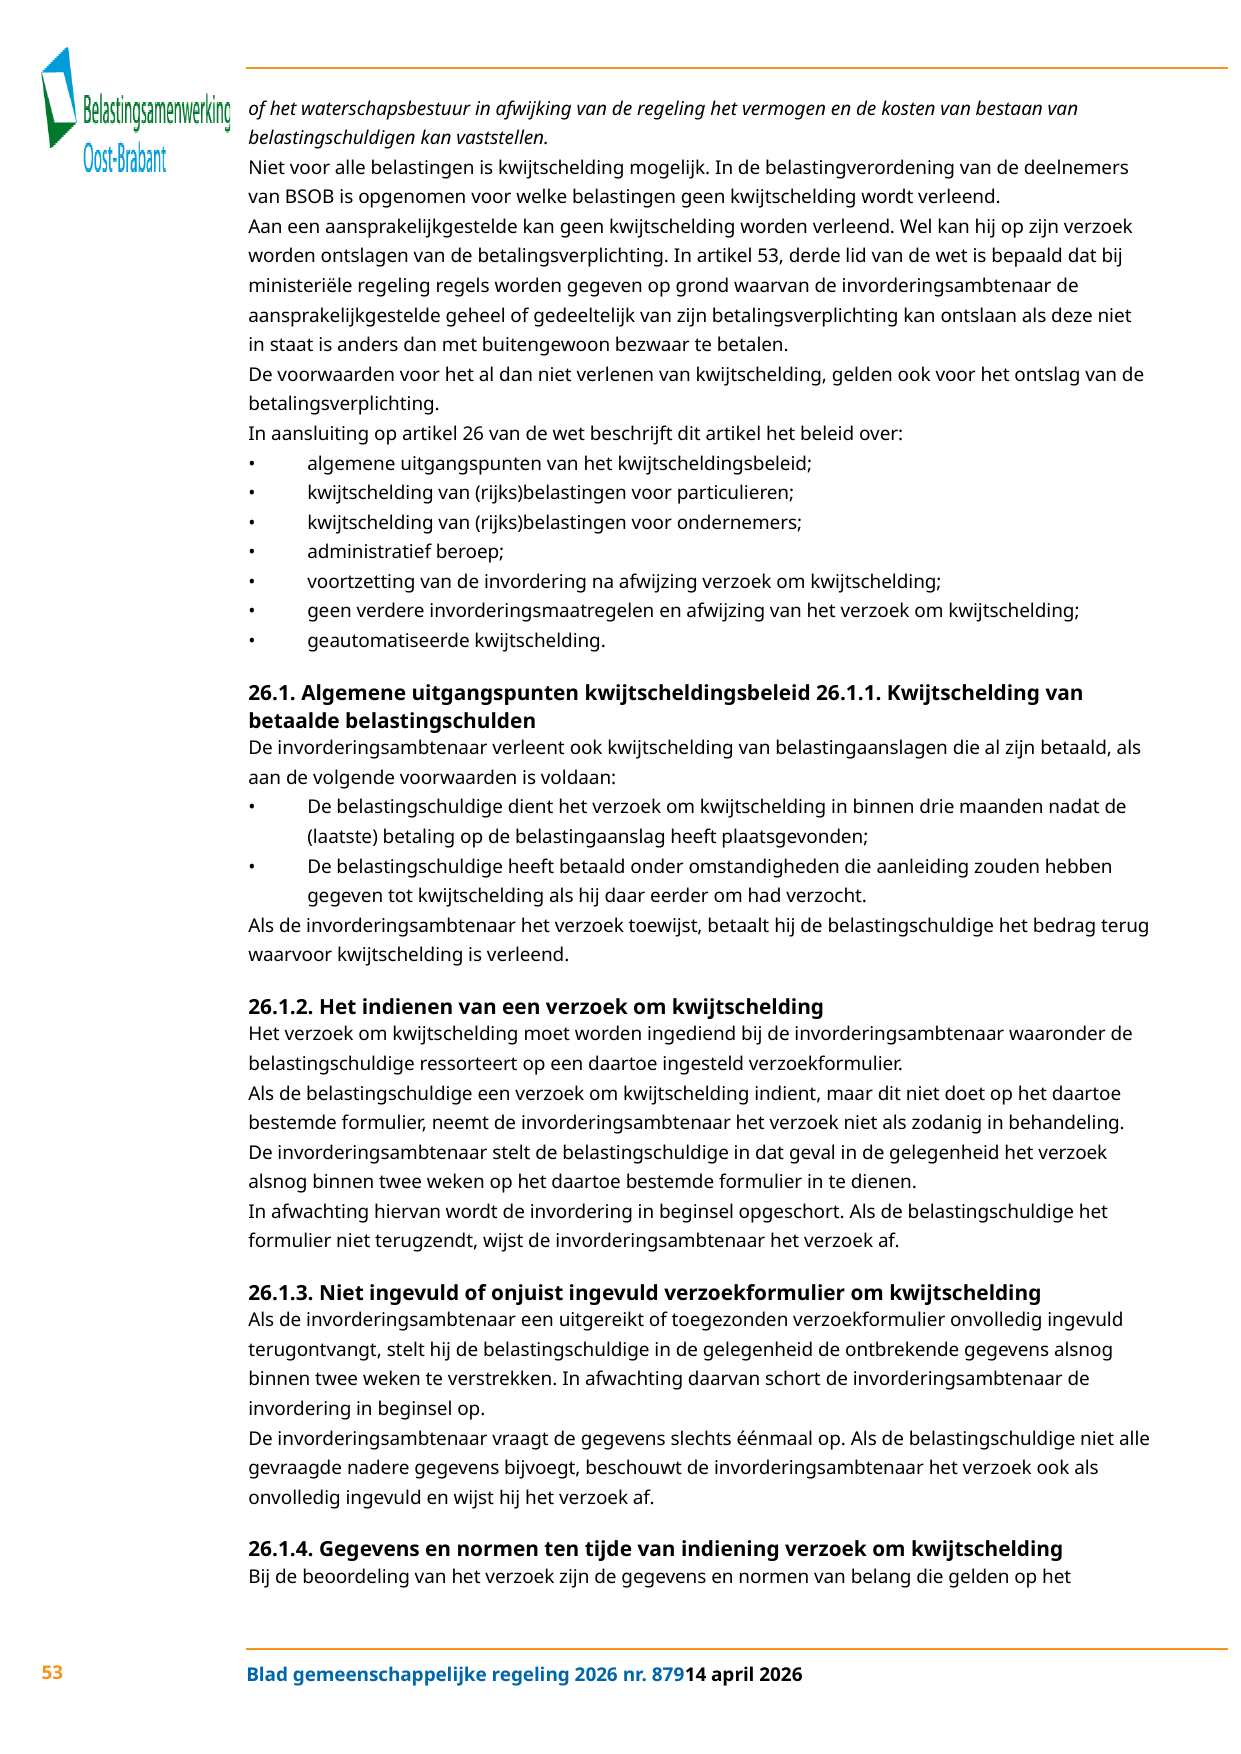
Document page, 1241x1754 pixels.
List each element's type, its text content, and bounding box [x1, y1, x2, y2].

text In afwachting hiervan wordt de invordering in beginsel opgeschort. Als de belastingschuldige het formulier niet terugzendt, wijst de invorderingsambtenaar het verzoek af. [248, 1198, 1152, 1253]
list voortzetting van de invordering na afwijzing verzoek om kwijtschelding; [248, 568, 1152, 594]
picture [129, 155, 134, 172]
picture [41, 47, 231, 172]
text De invorderingsambtenaar verleent ook kwijtschelding van belastingaanslagen die al zijn betaald, als aan de volgende voorwaarden is voldaan: [248, 734, 1152, 790]
list De belastingschuldige heeft betaald onder omstandigheden die aanleiding zouden hebben gegeven tot kwijtschelding als hij daar eerder om had verzocht. [248, 853, 1152, 908]
list kwijtschelding van (rijks)belastingen voor ondernemers; [248, 509, 1152, 535]
list geautomatiseerde kwijtschelding. [248, 627, 1152, 653]
text De invorderingsambtenaar vraagt de gegevens slechts éénmaal op. Als de belastingschuldige niet alle gevraagde nadere gegevens bijvoegt, beschouwt de invorderingsambtenaar het verzoek ook als onvolledig ingevuld en wijst hij het verzoek af. [248, 1425, 1152, 1510]
list geen verdere invorderingsmaatregelen en afwijzing van het verzoek om kwijtschelding; [248, 598, 1152, 623]
text Aan een aansprakelijkgestelde kan geen kwijtschelding worden verleend. Wel kan hij op zijn verzoek worden ontslagen van de betalingsverplichting. In artikel 53, derde lid van de wet is bepaald dat bij ministeriële regeling regels worden gegeven op grond waarvan de invorderingsambtenaar de aansprakelijkgestelde geheel of gedeeltelijk van zijn betalingsverplichting kan ontslaan als deze niet in staat is anders dan met buitengewoon bezwaar te betalen. [248, 213, 1152, 357]
list De belastingschuldige dient het verzoek om kwijtschelding in binnen drie maanden nadat de (laatste) betaling op de belastingaanslag heeft plaatsgevonden; [248, 794, 1152, 849]
picture [86, 146, 91, 169]
text of het waterschapsbestuur in afwijking van de regeling het vermogen en de kosten van bestaan van belastingschuldigen kan vaststellen. [248, 95, 1152, 150]
text Niet voor alle belastingen is kwijtschelding mogelijk. In de belastingverordening van de deelnemers van BSOB is opgenomen voor welke belastingen geen kwijtschelding wordt verleend. [248, 154, 1152, 209]
list kwijtschelding van (rijks)belastingen voor particulieren; [248, 479, 1152, 505]
text 26.1.4. Gegevens en normen ten tijde van indiening verzoek om kwijtschelding [248, 1534, 1152, 1563]
picture [91, 163, 96, 172]
text Het verzoek om kwijtschelding moet worden ingediend bij de invorderingsambtenaar waaronder de belastingschuldige ressorteert op een daartoe ingesteld verzoekformulier. [248, 1021, 1152, 1076]
text 26.1. Algemene uitgangspunten kwijtscheldingsbeleid 26.1.1. Kwijtschelding van betaalde belastingschulden [248, 678, 1152, 734]
text Bij de beoordeling van het verzoek zijn de gegevens en normen van belang die gelden op het [248, 1563, 1152, 1588]
text Als de invorderingsambtenaar het verzoek toewijst, betaalt hij de belastingschuldige het bedrag terug waarvoor kwijtschelding is verleend. [248, 912, 1152, 967]
text Als de invorderingsambtenaar een uitgereikt of toegezonden verzoekformulier onvolledig ingevuld terugontvangt, stelt hij de belastingschuldige in de gelegenheid de ontbrekende gegevens alsnog binnen twee weken te verstrekken. In afwachting daarvan schort de invorderingsambtenaar de invordering in beginsel op. [248, 1306, 1152, 1421]
text Als de belastingschuldige een verzoek om kwijtschelding indient, maar dit niet doet op het daartoe bestemde formulier, neemt de invorderingsambtenaar het verzoek niet als zodanig in behandeling. De invorderingsambtenaar stelt de belastingschuldige in dat geval in de gelegenheid het verzoek alsnog binnen twee weken op het daartoe bestemde formulier in te dienen. [248, 1080, 1152, 1194]
list algemene uitgangspunten van het kwijtscheldingsbeleid; [248, 450, 1152, 476]
list administratief beroep; [248, 538, 1152, 564]
text De voorwaarden voor het al dan niet verlenen van kwijtschelding, gelden ook voor het ontslag van de betalingsverplichting. [248, 361, 1152, 416]
text 26.1.2. Het indienen van een verzoek om kwijtschelding [248, 992, 1152, 1021]
text 26.1.3. Niet ingevuld of onjuist ingevuld verzoekformulier om kwijtschelding [248, 1278, 1152, 1306]
picture [100, 161, 105, 172]
text In aansluiting op artikel 26 van de wet beschrijft dit artikel het beleid over: [248, 420, 1152, 446]
